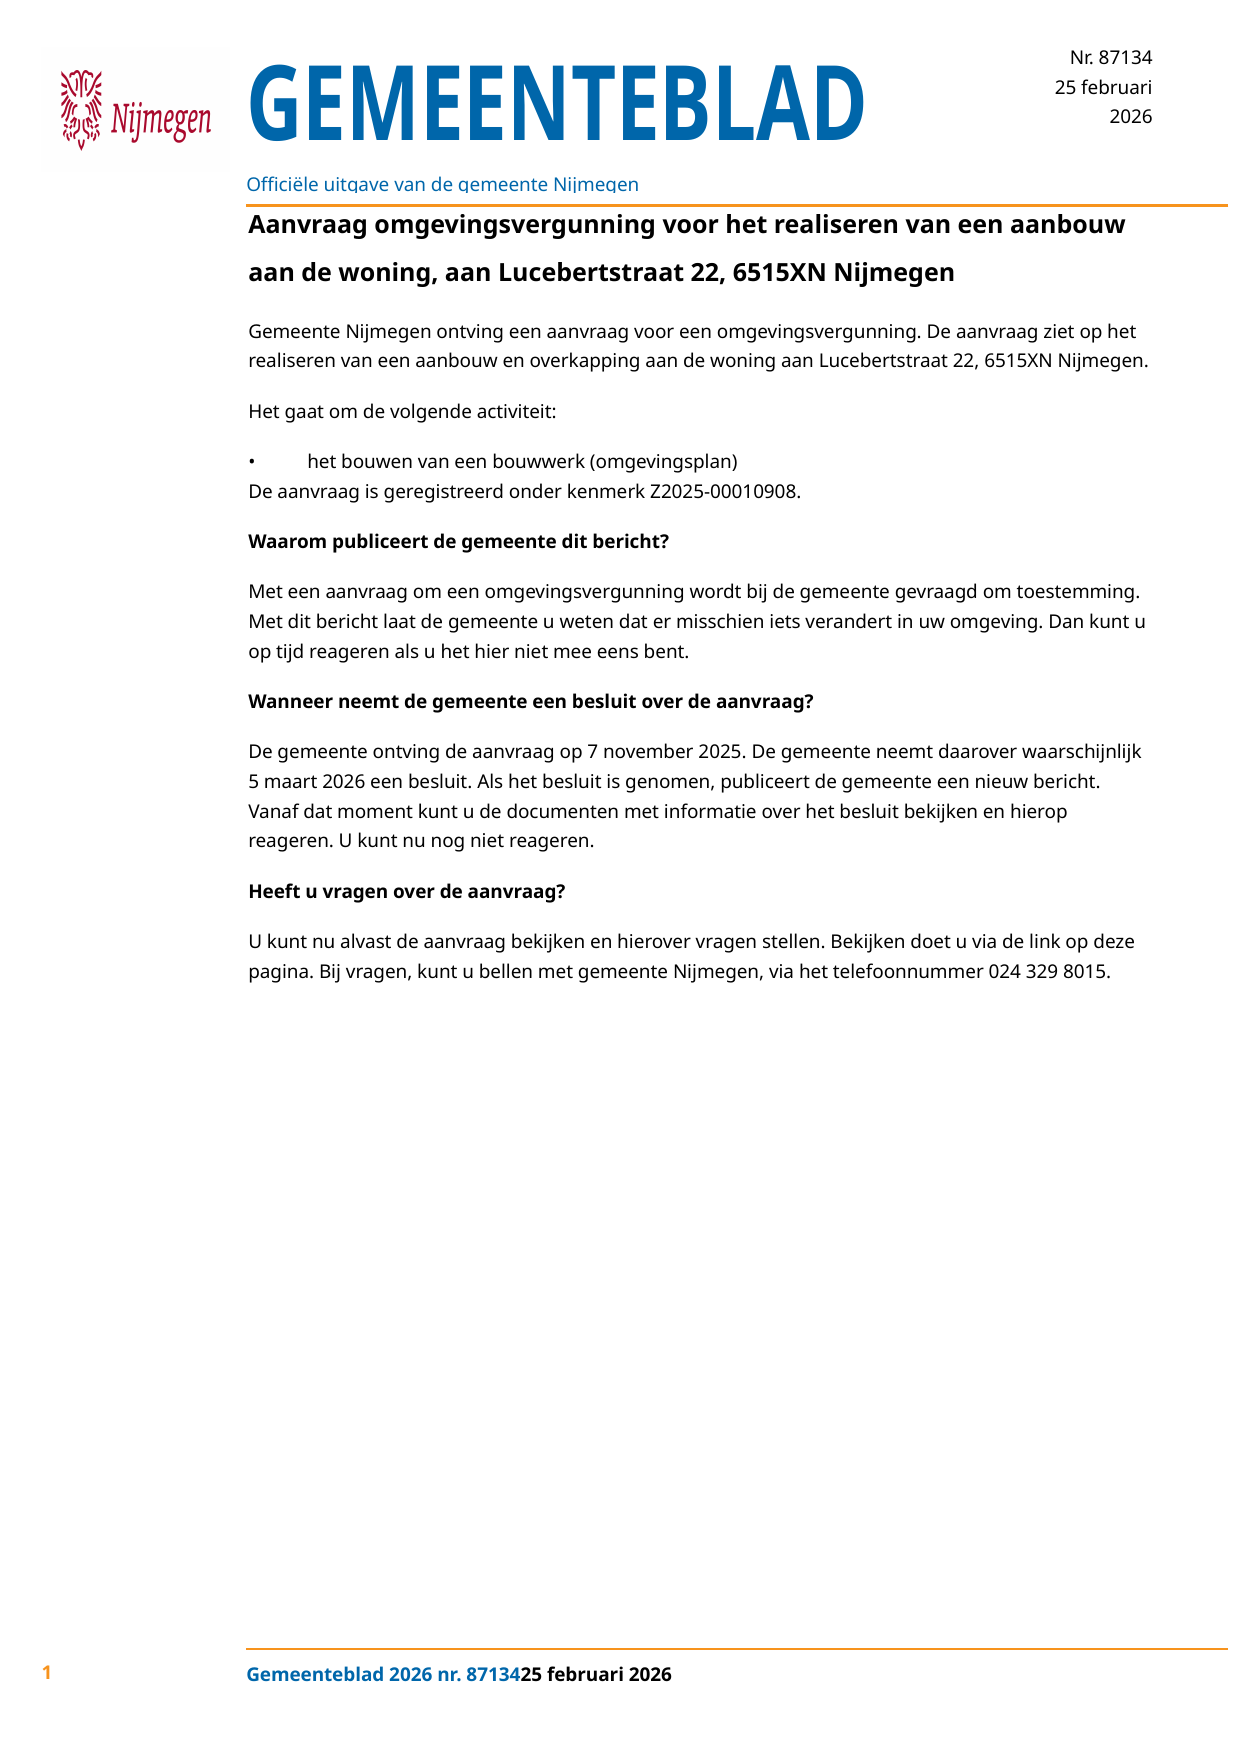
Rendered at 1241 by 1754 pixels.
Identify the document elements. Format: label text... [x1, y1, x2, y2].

text De gemeente ontving de aanvraag op 7 november 2025. De gemeente neemt daarover waarschijnlijk 5 maart 2026 een besluit. Als het besluit is genomen, publiceert de gemeente een nieuw bericht. Vanaf dat moment kunt u de documenten met informatie over het besluit bekijken en hierop reageren. U kunt nu nog niet reageren. [248, 739, 1152, 853]
text Heeft u vragen over de aanvraag? [248, 878, 1152, 904]
text De aanvraag is geregistreerd onder kenmerk Z2025-00010908. [248, 478, 1152, 504]
text Het gaat om de volgende activiteit: [248, 398, 1152, 424]
text Met een aanvraag om een omgevingsvergunning wordt bij de gemeente gevraagd om toestemming. Met dit bericht laat de gemeente u weten dat er misschien iets verandert in uw omgeving. Dan kunt u op tijd reageren als u het hier niet mee eens bent. [248, 579, 1152, 664]
picture [41, 47, 231, 172]
text Waarom publiceert de gemeente dit bericht? [248, 528, 1152, 554]
list het bouwen van een bouwwerk (omgevingsplan) [248, 448, 1152, 474]
text U kunt nu alvast de aanvraag bekijken en hierover vragen stellen. Bekijken doet u via de link op deze pagina. Bij vragen, kunt u bellen met gemeente Nijmegen, via het telefoonnummer 024 329 8015. [248, 928, 1152, 984]
text Gemeente Nijmegen ontving een aanvraag voor een omgevingsvergunning. De aanvraag ziet op het realiseren van een aanbouw en overkapping aan de woning aan Lucebertstraat 22, 6515XN Nijmegen. [248, 318, 1152, 373]
text Wanneer neemt de gemeente een besluit over de aanvraag? [248, 688, 1152, 714]
text Aanvraag omgevingsvergunning voor het realiseren van een aanbouw aan de woning, aan Lucebertstraat 22, 6515XN Nijmegen [248, 207, 1152, 288]
